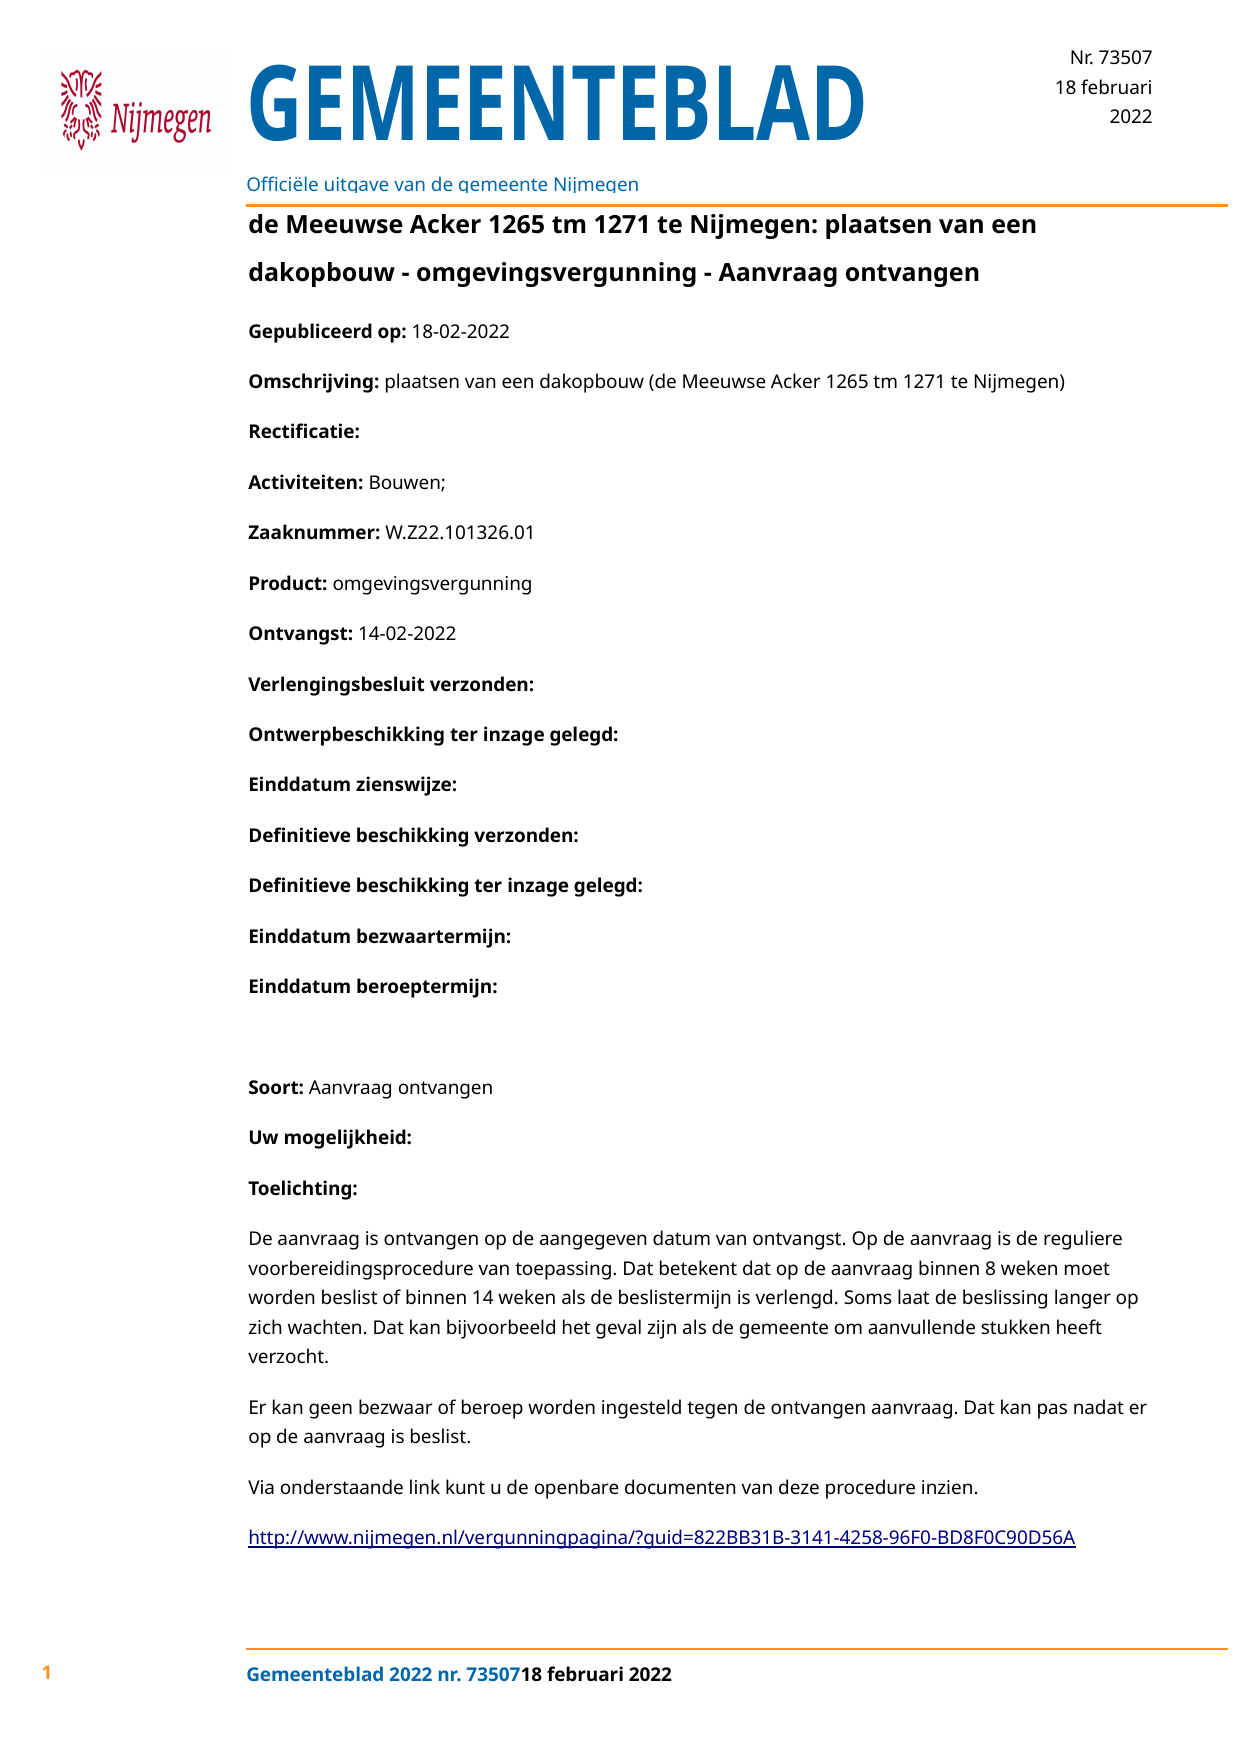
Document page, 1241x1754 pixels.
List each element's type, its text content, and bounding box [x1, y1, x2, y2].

text Toelichting: [248, 1175, 1152, 1201]
text Uw mogelijkheid: [248, 1124, 1152, 1150]
text Er kan geen bezwaar of beroep worden ingesteld tegen de ontvangen aanvraag. Dat kan pas nadat er op de aanvraag is beslist. [248, 1394, 1152, 1449]
text Definitieve beschikking ter inzage gelegd: [248, 872, 1152, 898]
text Zaaknummer: W.Z22.101326.01 [248, 519, 1152, 545]
text Ontvangst: 14-02-2022 [248, 620, 1152, 646]
picture [41, 47, 231, 172]
text Definitieve beschikking verzonden: [248, 822, 1152, 848]
text Einddatum zienswijze: [248, 772, 1152, 797]
text Product: omgevingsvergunning [248, 570, 1152, 596]
text de Meeuwse Acker 1265 tm 1271 te Nijmegen: plaatsen van een dakopbouw - omgevingsvergunning - Aanvraag ontvangen [248, 207, 1152, 288]
text Activiteiten: Bouwen; [248, 469, 1152, 495]
text De aanvraag is ontvangen op de aangegeven datum van ontvangst. Op de aanvraag is de reguliere voorbereidingsprocedure van toepassing. Dat betekent dat op de aanvraag binnen 8 weken moet worden beslist of binnen 14 weken als de beslistermijn is verlengd. Soms laat de beslissing langer op zich wachten. Dat kan bijvoorbeeld het geval zijn als de gemeente om aanvullende stukken heeft verzocht. [248, 1225, 1152, 1369]
text Einddatum bezwaartermijn: [248, 923, 1152, 949]
text Soort: Aanvraag ontvangen [248, 1074, 1152, 1100]
text Omschrijving: plaatsen van een dakopbouw (de Meeuwse Acker 1265 tm 1271 te Nijmegen) [248, 368, 1152, 394]
text Verlengingsbesluit verzonden: [248, 671, 1152, 697]
text Gepubliceerd op: 18-02-2022 [248, 318, 1152, 344]
text Ontwerpbeschikking ter inzage gelegd: [248, 721, 1152, 747]
text Via onderstaande link kunt u de openbare documenten van deze procedure inzien. [248, 1474, 1152, 1500]
text http://www.nijmegen.nl/vergunningpagina/?guid=822BB31B-3141-4258-96F0-BD8F0C90D56A [248, 1524, 1152, 1550]
text Einddatum beroeptermijn: [248, 973, 1152, 999]
text Rectificatie: [248, 419, 1152, 444]
